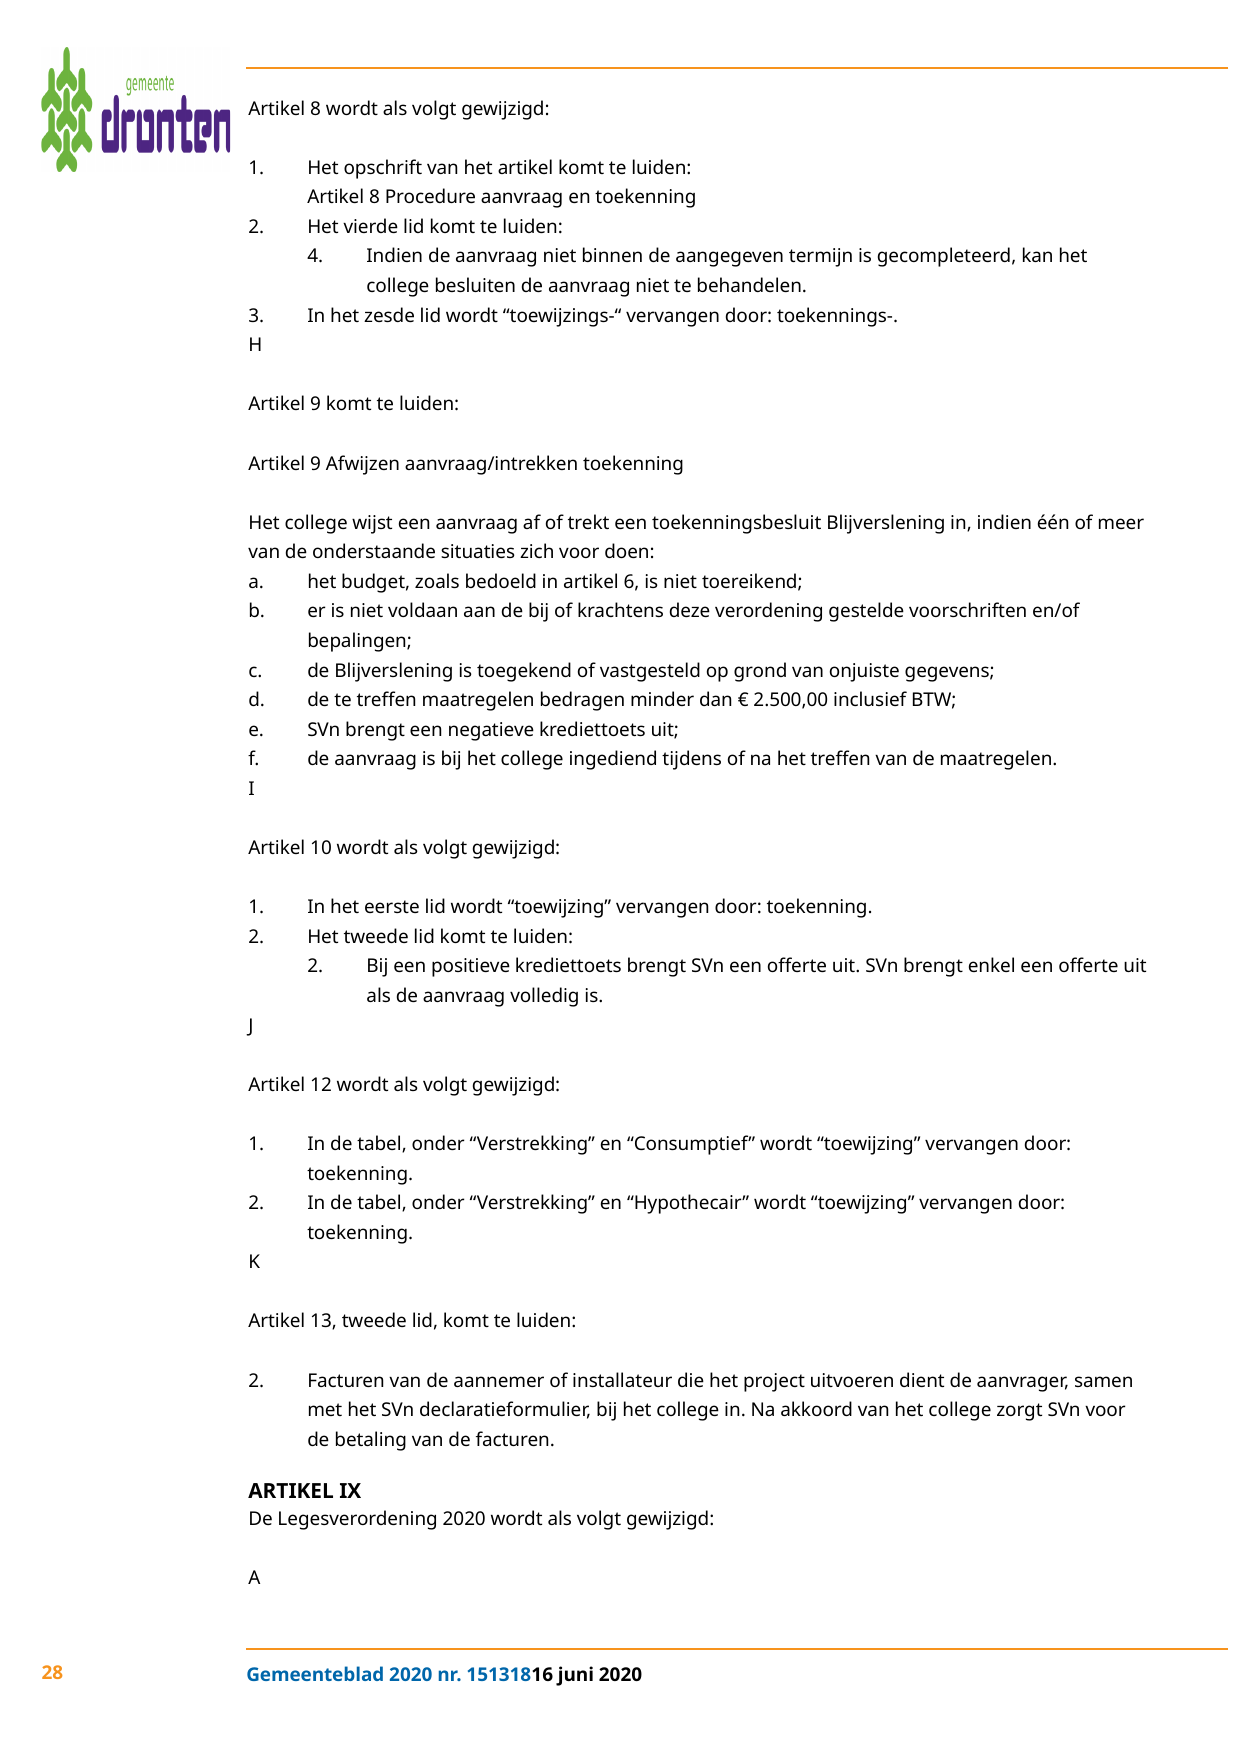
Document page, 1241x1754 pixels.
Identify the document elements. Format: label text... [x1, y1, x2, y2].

list Het vierde lid komt te luiden: [248, 213, 1152, 239]
text I [248, 775, 1152, 801]
text De Legesverordening 2020 wordt als volgt gewijzigd: [248, 1505, 1152, 1531]
text Artikel 10 wordt als volgt gewijzigd: [248, 834, 1152, 860]
list de aanvraag is bij het college ingediend tijdens of na het treffen van de maatregelen. [248, 746, 1152, 771]
list Facturen van de aannemer of installateur die het project uitvoeren dient de aanvrager, samen met het SVn declaratieformulier, bij het college in. Na akkoord van het college zorgt SVn voor de betaling van de facturen. [248, 1367, 1152, 1452]
list In de tabel, onder “Verstrekking” en “Consumptief” wordt “toewijzing” vervangen door: toekenning. [248, 1130, 1152, 1186]
list Het tweede lid komt te luiden: [248, 923, 1152, 949]
list de Blijverslening is toegekend of vastgesteld op grond van onjuiste gegevens; [248, 657, 1152, 683]
list In de tabel, onder “Verstrekking” en “Hypothecair” wordt “toewijzing” vervangen door: toekenning. [248, 1189, 1152, 1245]
list SVn brengt een negatieve krediettoets uit; [248, 716, 1152, 742]
list de te treffen maatregelen bedragen minder dan € 2.500,00 inclusief BTW; [248, 686, 1152, 712]
list Bij een positieve krediettoets brengt SVn een offerte uit. SVn brengt enkel een offerte uit als de aanvraag volledig is. [307, 953, 1152, 1008]
list Artikel 8 Procedure aanvraag en toekenning [248, 183, 1152, 209]
text Artikel 13, tweede lid, komt te luiden: [248, 1308, 1152, 1333]
text Artikel 9 Afwijzen aanvraag/intrekken toekenning [248, 450, 1152, 476]
text ARTIKEL IX [248, 1476, 1152, 1505]
text Het college wijst een aanvraag af of trekt een toekenningsbesluit Blijverslening in, indien één of meer van de onderstaande situaties zich voor doen: [248, 509, 1152, 564]
text H [248, 331, 1152, 357]
text Artikel 9 komt te luiden: [248, 391, 1152, 416]
picture [41, 47, 231, 172]
list Het opschrift van het artikel komt te luiden: [248, 154, 1152, 180]
text A [248, 1564, 1152, 1590]
list In het zesde lid wordt “toewijzings-“ vervangen door: toekennings-. [248, 302, 1152, 328]
list het budget, zoals bedoeld in artikel 6, is niet toereikend; [248, 568, 1152, 594]
list er is niet voldaan aan de bij of krachtens deze verordening gestelde voorschriften en/of bepalingen; [248, 598, 1152, 653]
list In het eerste lid wordt “toewijzing” vervangen door: toekenning. [248, 893, 1152, 919]
list Indien de aanvraag niet binnen de aangegeven termijn is gecompleteerd, kan het college besluiten de aanvraag niet te behandelen. [307, 243, 1152, 298]
text Artikel 8 wordt als volgt gewijzigd: [248, 95, 1152, 121]
text J [248, 1012, 1152, 1038]
text K [248, 1248, 1152, 1274]
text Artikel 12 wordt als volgt gewijzigd: [248, 1071, 1152, 1097]
